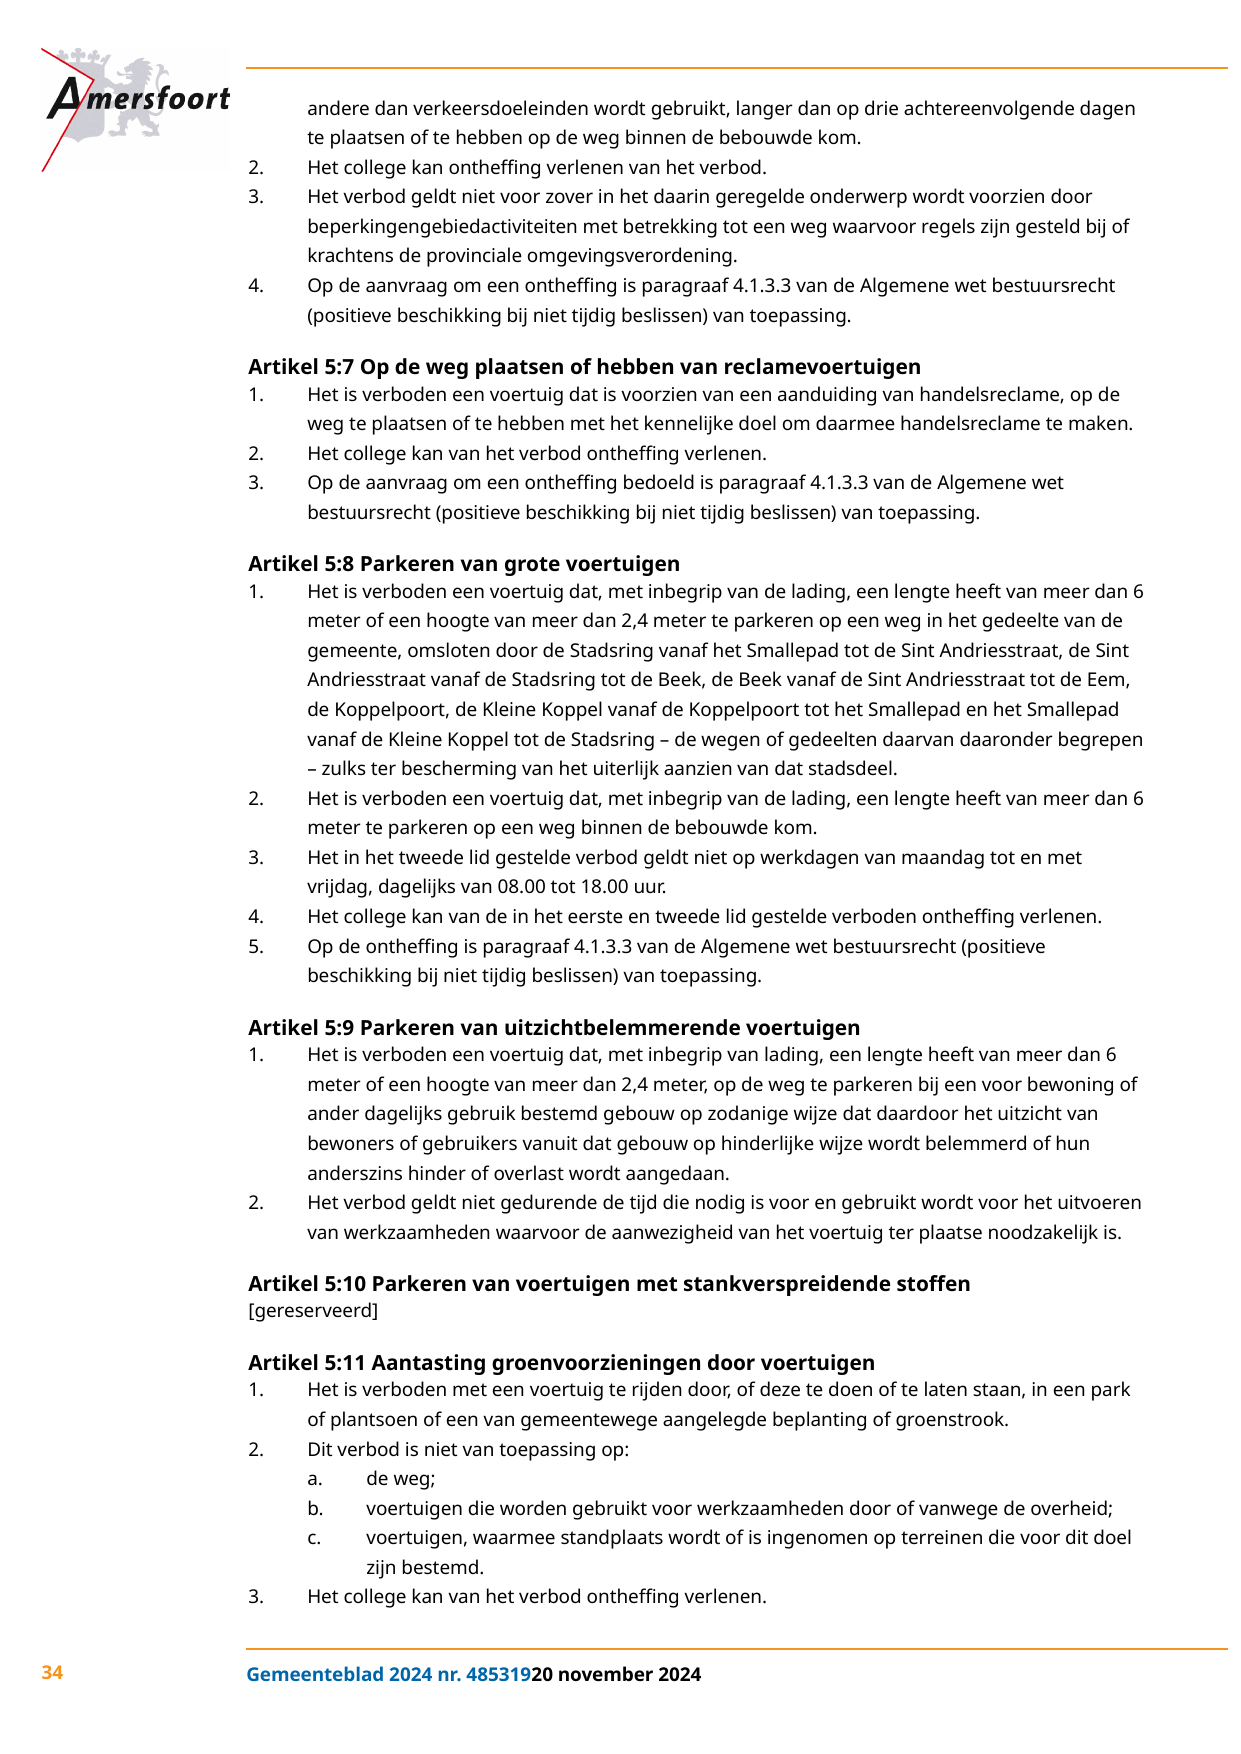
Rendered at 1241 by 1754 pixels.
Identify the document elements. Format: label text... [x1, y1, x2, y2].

list Het college kan van het verbod ontheffing verlenen. [248, 440, 1152, 466]
text Artikel 5:9 Parkeren van uitzichtbelemmerende voertuigen [248, 1013, 1152, 1041]
text Artikel 5:7 Op de weg plaatsen of hebben van reclamevoertuigen [248, 352, 1152, 381]
text Artikel 5:11 Aantasting groenvoorzieningen door voertuigen [248, 1348, 1152, 1377]
list Het is verboden een voertuig dat, met inbegrip van lading, een lengte heeft van meer dan 6 meter of een hoogte van meer dan 2,4 meter, op de weg te parkeren bij een voor bewoning of ander dagelijks gebruik bestemd gebouw op zodanige wijze dat daardoor het uitzicht van bewoners of gebruikers vanuit dat gebouw op hinderlijke wijze wordt belemmerd of hun anderszins hinder of overlast wordt aangedaan. [248, 1041, 1152, 1185]
list Op de aanvraag om een ontheffing bedoeld is paragraaf 4.1.3.3 van de Algemene wet bestuursrecht (positieve beschikking bij niet tijdig beslissen) van toepassing. [248, 469, 1152, 525]
list Het verbod geldt niet gedurende de tijd die nodig is voor en gebruikt wordt voor het uitvoeren van werkzaamheden waarvoor de aanwezigheid van het voertuig ter plaatse noodzakelijk is. [248, 1189, 1152, 1244]
picture [41, 47, 231, 172]
list voertuigen, waarmee standplaats wordt of is ingenomen op terreinen die voor dit doel zijn bestemd. [307, 1524, 1152, 1580]
list Het college kan ontheffing verlenen van het verbod. [248, 154, 1152, 180]
list de weg; [307, 1465, 1152, 1491]
list Het college kan van het verbod ontheffing verlenen. [248, 1584, 1152, 1609]
list Dit verbod is niet van toepassing op: [248, 1436, 1152, 1461]
list Op de aanvraag om een ontheffing is paragraaf 4.1.3.3 van de Algemene wet bestuursrecht (positieve beschikking bij niet tijdig beslissen) van toepassing. [248, 272, 1152, 328]
text [gereserveerd] [248, 1298, 1152, 1323]
list Het is verboden een voertuig dat is voorzien van een aanduiding van handelsreclame, op de weg te plaatsen of te hebben met het kennelijke doel om daarmee handelsreclame te maken. [248, 381, 1152, 436]
list Op de ontheffing is paragraaf 4.1.3.3 van de Algemene wet bestuursrecht (positieve beschikking bij niet tijdig beslissen) van toepassing. [248, 933, 1152, 988]
list Het college kan van de in het eerste en tweede lid gestelde verboden ontheffing verlenen. [248, 903, 1152, 929]
list Het is verboden een voertuig dat, met inbegrip van de lading, een lengte heeft van meer dan 6 meter of een hoogte van meer dan 2,4 meter te parkeren op een weg in het gedeelte van de gemeente, omsloten door de Stadsring vanaf het Smallepad tot de Sint Andriesstraat, de Sint Andriesstraat vanaf de Stadsring tot de Beek, de Beek vanaf de Sint Andriesstraat tot de Eem, de Koppelpoort, de Kleine Koppel vanaf de Koppelpoort tot het Smallepad en het Smallepad vanaf de Kleine Koppel tot de Stadsring – de wegen of gedeelten daarvan daaronder begrepen – zulks ter bescherming van het uiterlijk aanzien van dat stadsdeel. [248, 578, 1152, 781]
text Artikel 5:10 Parkeren van voertuigen met stankverspreidende stoffen [248, 1269, 1152, 1298]
list andere dan verkeersdoeleinden wordt gebruikt, langer dan op drie achtereenvolgende dagen te plaatsen of te hebben op de weg binnen de bebouwde kom. [248, 95, 1152, 150]
list Het is verboden met een voertuig te rijden door, of deze te doen of te laten staan, in een park of plantsoen of een van gemeentewege aangelegde beplanting of groenstrook. [248, 1377, 1152, 1432]
list Het verbod geldt niet voor zover in het daarin geregelde onderwerp wordt voorzien door beperkingengebiedactiviteiten met betrekking tot een weg waarvoor regels zijn gesteld bij of krachtens de provinciale omgevingsverordening. [248, 183, 1152, 268]
list Het is verboden een voertuig dat, met inbegrip van de lading, een lengte heeft van meer dan 6 meter te parkeren op een weg binnen de bebouwde kom. [248, 785, 1152, 840]
list Het in het tweede lid gestelde verbod geldt niet op werkdagen van maandag tot en met vrijdag, dagelijks van 08.00 tot 18.00 uur. [248, 844, 1152, 899]
list voertuigen die worden gebruikt voor werkzaamheden door of vanwege de overheid; [307, 1495, 1152, 1521]
text Artikel 5:8 Parkeren van grote voertuigen [248, 549, 1152, 578]
